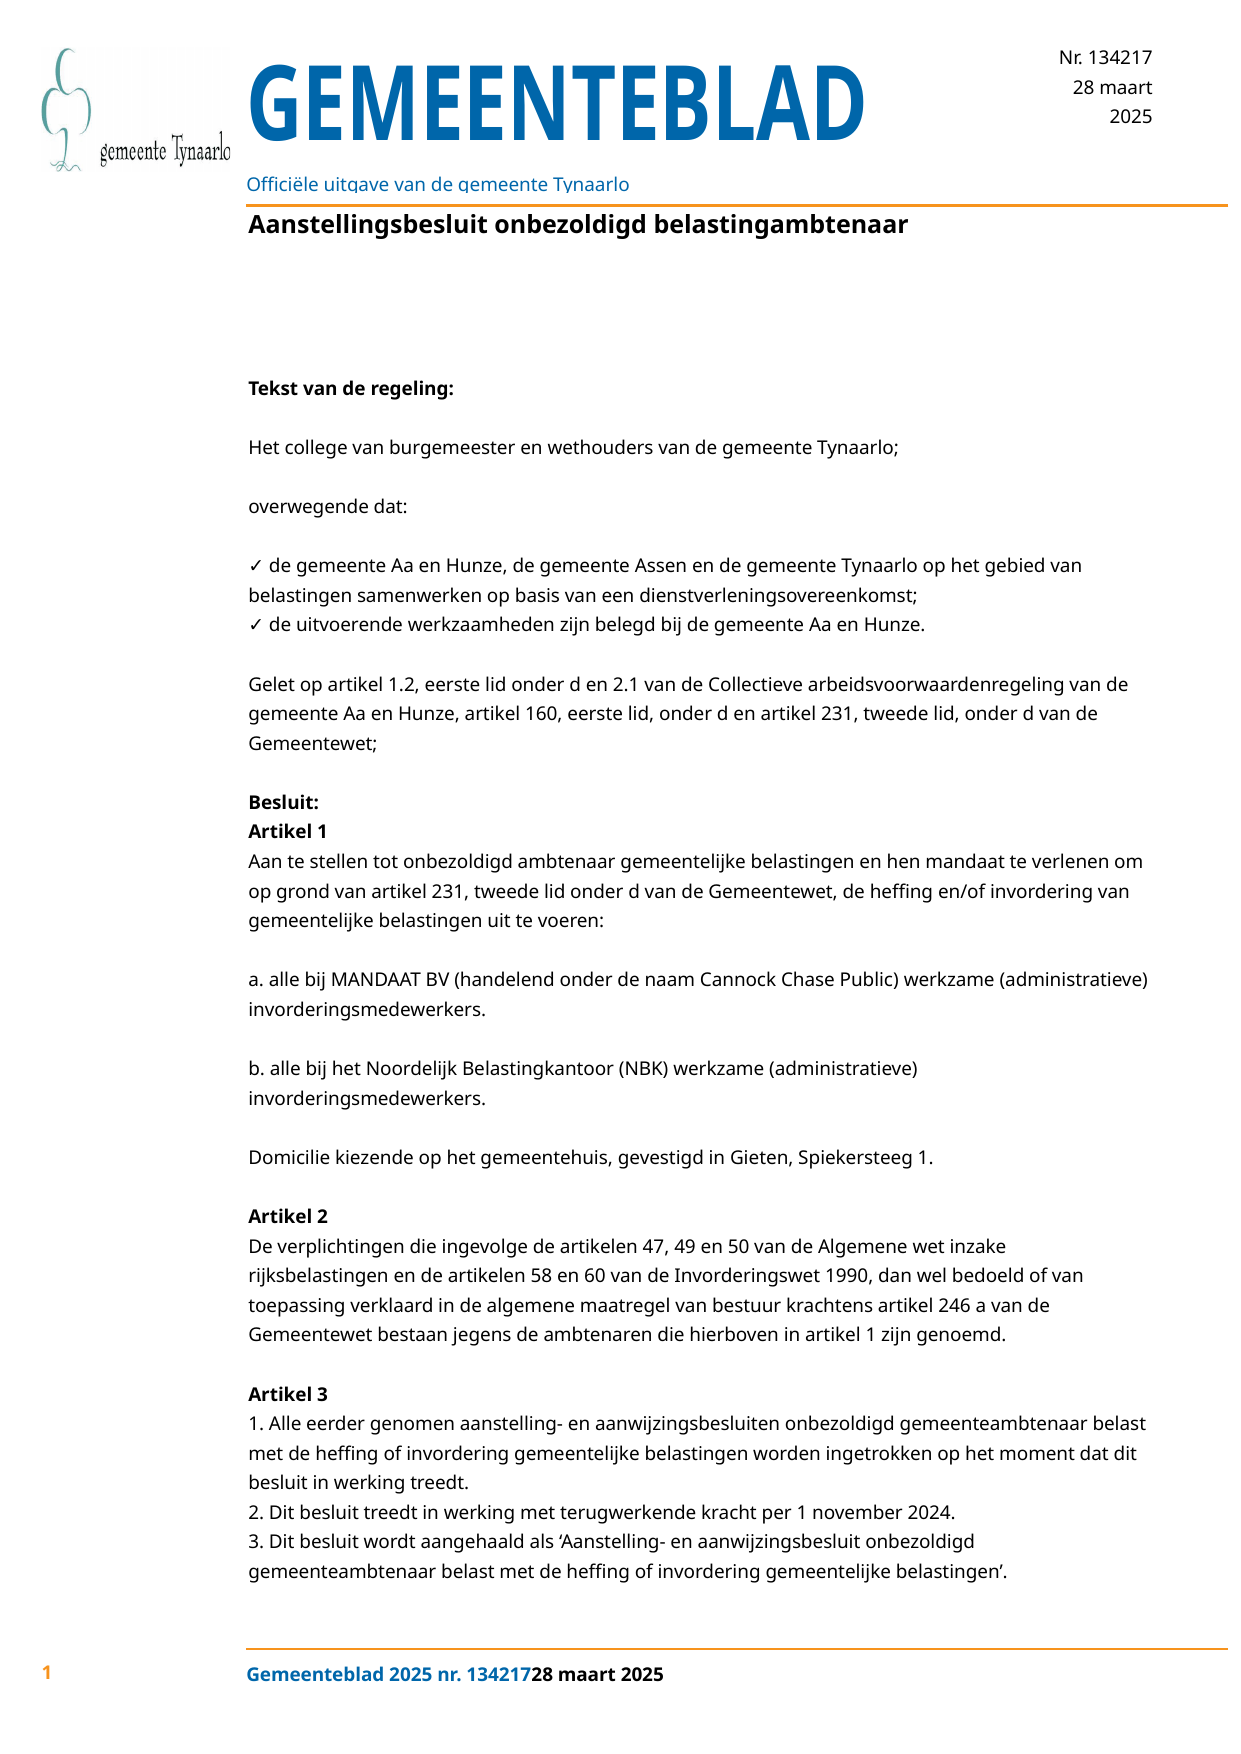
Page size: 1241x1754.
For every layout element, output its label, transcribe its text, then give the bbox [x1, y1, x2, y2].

text Tekst van de regeling: [248, 375, 1152, 401]
text Het college van burgemeester en wethouders van de gemeente Tynaarlo; [248, 434, 1152, 460]
text a. alle bij MANDAAT BV (handelend onder de naam Cannock Chase Public) werkzame (administratieve) invorderingsmedewerkers. [248, 967, 1152, 1022]
text Aanstellingsbesluit onbezoldigd belastingambtenaar [248, 207, 1152, 241]
text Domicilie kiezende op het gemeentehuis, gevestigd in Gieten, Spiekersteeg 1. [248, 1144, 1152, 1170]
text Artikel 3 [248, 1381, 1152, 1406]
text Artikel 2 [248, 1203, 1152, 1229]
text Gelet op artikel 1.2, eerste lid onder d en 2.1 van de Collectieve arbeidsvoorwaardenregeling van de gemeente Aa en Hunze, artikel 160, eerste lid, onder d en artikel 231, tweede lid, onder d van de Gemeentewet; [248, 671, 1152, 756]
text De verplichtingen die ingevolge de artikelen 47, 49 en 50 van de Algemene wet inzake rijksbelastingen en de artikelen 58 en 60 van de Invorderingswet 1990, dan wel bedoeld of van toepassing verklaard in de algemene maatregel van bestuur krachtens artikel 246 a van de Gemeentewet bestaan jegens de ambtenaren die hierboven in artikel 1 zijn genoemd. [248, 1233, 1152, 1347]
picture [41, 47, 231, 172]
text belastingen samenwerken op basis van een dienstverleningsovereenkomst; [248, 582, 1152, 608]
text Artikel 1 [248, 819, 1152, 844]
text b. alle bij het Noordelijk Belastingkantoor (NBK) werkzame (administratieve) invorderingsmedewerkers. [248, 1055, 1152, 1111]
text ✓ de uitvoerende werkzaamheden zijn belegd bij de gemeente Aa en Hunze. [248, 612, 1152, 637]
text 2. Dit besluit treedt in werking met terugwerkende kracht per 1 november 2024. [248, 1499, 1152, 1525]
text 1. Alle eerder genomen aanstelling- en aanwijzingsbesluiten onbezoldigd gemeenteambtenaar belast met de heffing of invordering gemeentelijke belastingen worden ingetrokken op het moment dat dit besluit in werking treedt. [248, 1410, 1152, 1495]
text Besluit: [248, 789, 1152, 815]
text overwegende dat: [248, 493, 1152, 519]
text ✓ de gemeente Aa en Hunze, de gemeente Assen en de gemeente Tynaarlo op het gebied van [248, 552, 1152, 578]
text 3. Dit besluit wordt aangehaald als ‘Aanstelling- en aanwijzingsbesluit onbezoldigd gemeenteambtenaar belast met de heffing of invordering gemeentelijke belastingen’. [248, 1529, 1152, 1584]
text Aan te stellen tot onbezoldigd ambtenaar gemeentelijke belastingen en hen mandaat te verlenen om op grond van artikel 231, tweede lid onder d van de Gemeentewet, de heffing en/of invordering van gemeentelijke belastingen uit te voeren: [248, 848, 1152, 933]
